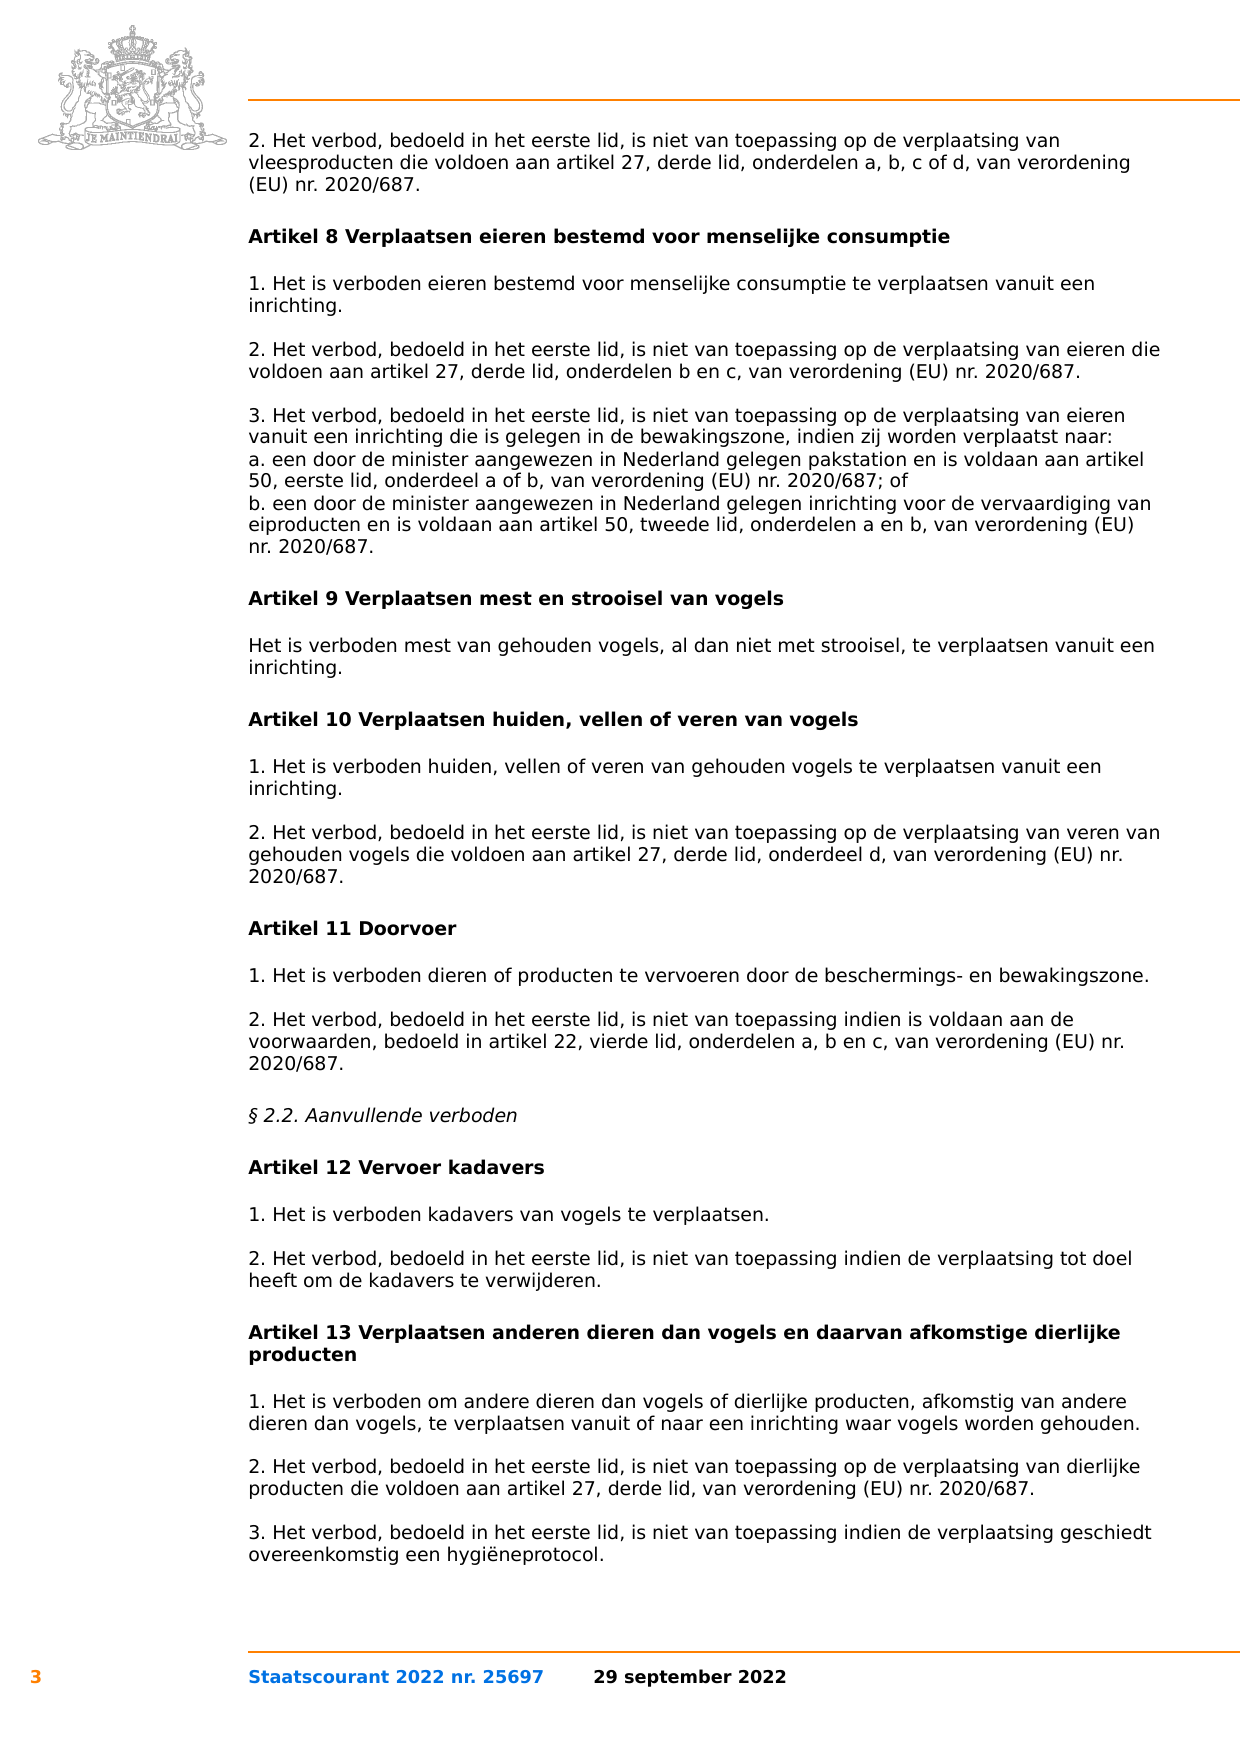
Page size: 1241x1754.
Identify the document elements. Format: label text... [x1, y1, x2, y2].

text 2. Het verbod, bedoeld in het eerste lid, is niet van toepassing indien is voldaan aan de voorwaarden, bedoeld in artikel 22, vierde lid, onderdelen a, b en c, van verordening (EU) nr. 2020/687. [248, 1009, 1163, 1075]
subtitle Artikel 13 Verplaatsen anderen dieren dan vogels en daarvan afkomstige dierlijke producten [248, 1322, 1163, 1366]
text a. een door de minister aangewezen in Nederland gelegen pakstation en is voldaan aan artikel 50, eerste lid, onderdeel a of b, van verordening (EU) nr. 2020/687; of [248, 448, 1163, 492]
text 1. Het is verboden dieren of producten te vervoeren door de beschermings- en bewakingszone. [248, 965, 1163, 987]
subtitle Artikel 11 Doorvoer [248, 918, 1163, 940]
subtitle Artikel 12 Vervoer kadavers [248, 1157, 1163, 1179]
text 2. Het verbod, bedoeld in het eerste lid, is niet van toepassing op de verplaatsing van dierlijke producten die voldoen aan artikel 27, derde lid, van verordening (EU) nr. 2020/687. [248, 1456, 1163, 1500]
text 2. Het verbod, bedoeld in het eerste lid, is niet van toepassing op de verplaatsing van eieren die voldoen aan artikel 27, derde lid, onderdelen b en c, van verordening (EU) nr. 2020/687. [248, 339, 1163, 383]
subtitle Artikel 10 Verplaatsen huiden, vellen of veren van vogels [248, 709, 1163, 731]
text 3. Het verbod, bedoeld in het eerste lid, is niet van toepassing indien de verplaatsing geschiedt overeenkomstig een hygiëneprotocol. [248, 1522, 1163, 1566]
text 1. Het is verboden kadavers van vogels te verplaatsen. [248, 1204, 1163, 1226]
text b. een door de minister aangewezen in Nederland gelegen inrichting voor de vervaardiging van eiproducten en is voldaan aan artikel 50, tweede lid, onderdelen a en b, van verordening (EU) nr. 2020/687. [248, 492, 1163, 558]
subtitle Artikel 8 Verplaatsen eieren bestemd voor menselijke consumptie [248, 226, 1163, 248]
subtitle § 2.2. Aanvullende verboden [248, 1105, 1163, 1127]
text 2. Het verbod, bedoeld in het eerste lid, is niet van toepassing indien de verplaatsing tot doel heeft om de kadavers te verwijderen. [248, 1248, 1163, 1292]
subtitle Artikel 9 Verplaatsen mest en strooisel van vogels [248, 588, 1163, 610]
text 2. Het verbod, bedoeld in het eerste lid, is niet van toepassing op de verplaatsing van veren van gehouden vogels die voldoen aan artikel 27, derde lid, onderdeel d, van verordening (EU) nr. 2020/687. [248, 822, 1163, 888]
text 1. Het is verboden om andere dieren dan vogels of dierlijke producten, afkomstig van andere dieren dan vogels, te verplaatsen vanuit of naar een inrichting waar vogels worden gehouden. [248, 1391, 1163, 1434]
text 2. Het verbod, bedoeld in het eerste lid, is niet van toepassing op de verplaatsing van vleesproducten die voldoen aan artikel 27, derde lid, onderdelen a, b, c of d, van verordening (EU) nr. 2020/687. [248, 130, 1163, 196]
text 1. Het is verboden eieren bestemd voor menselijke consumptie te verplaatsen vanuit een inrichting. [248, 273, 1163, 317]
text Het is verboden mest van gehouden vogels, al dan niet met strooisel, te verplaatsen vanuit een inrichting. [248, 635, 1163, 679]
text 3. Het verbod, bedoeld in het eerste lid, is niet van toepassing op de verplaatsing van eieren vanuit een inrichting die is gelegen in de bewakingszone, indien zij worden verplaatst naar: [248, 404, 1163, 448]
picture [38, 25, 227, 150]
text 1. Het is verboden huiden, vellen of veren van gehouden vogels te verplaatsen vanuit een inrichting. [248, 756, 1163, 800]
